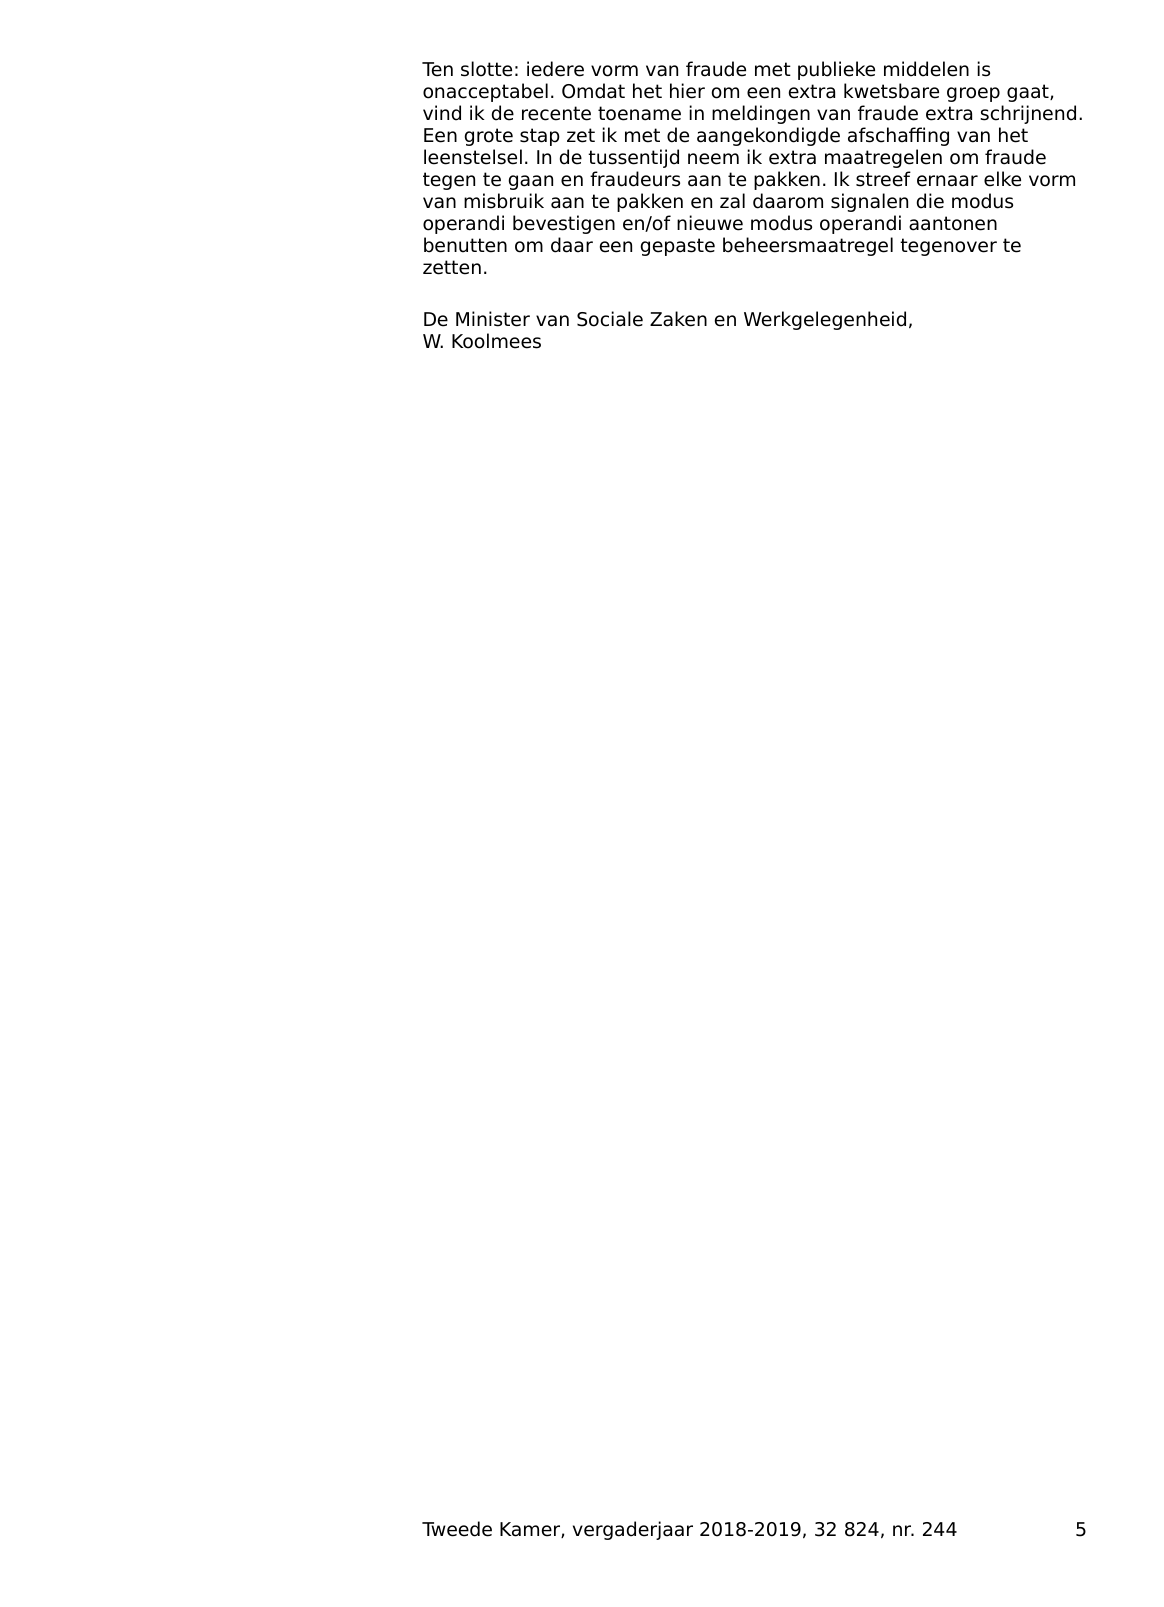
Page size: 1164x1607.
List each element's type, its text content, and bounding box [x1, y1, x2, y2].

text Ten slotte: iedere vorm van fraude met publieke middelen is onacceptabel. Omdat het hier om een extra kwetsbare groep gaat, vind ik de recente toename in meldingen van fraude extra schrijnend. Een grote stap zet ik met de aangekondigde afschaffing van het leenstelsel. In de tussentijd neem ik extra maatregelen om fraude tegen te gaan en fraudeurs aan te pakken. Ik streef ernaar elke vorm van misbruik aan te pakken en zal daarom signalen die modus operandi bevestigen en/of nieuwe modus operandi aantonen benutten om daar een gepaste beheersmaatregel tegenover te zetten. [422, 59, 1087, 279]
text De Minister van Sociale Zaken en Werkgelegenheid, W. Koolmees [422, 309, 1087, 353]
